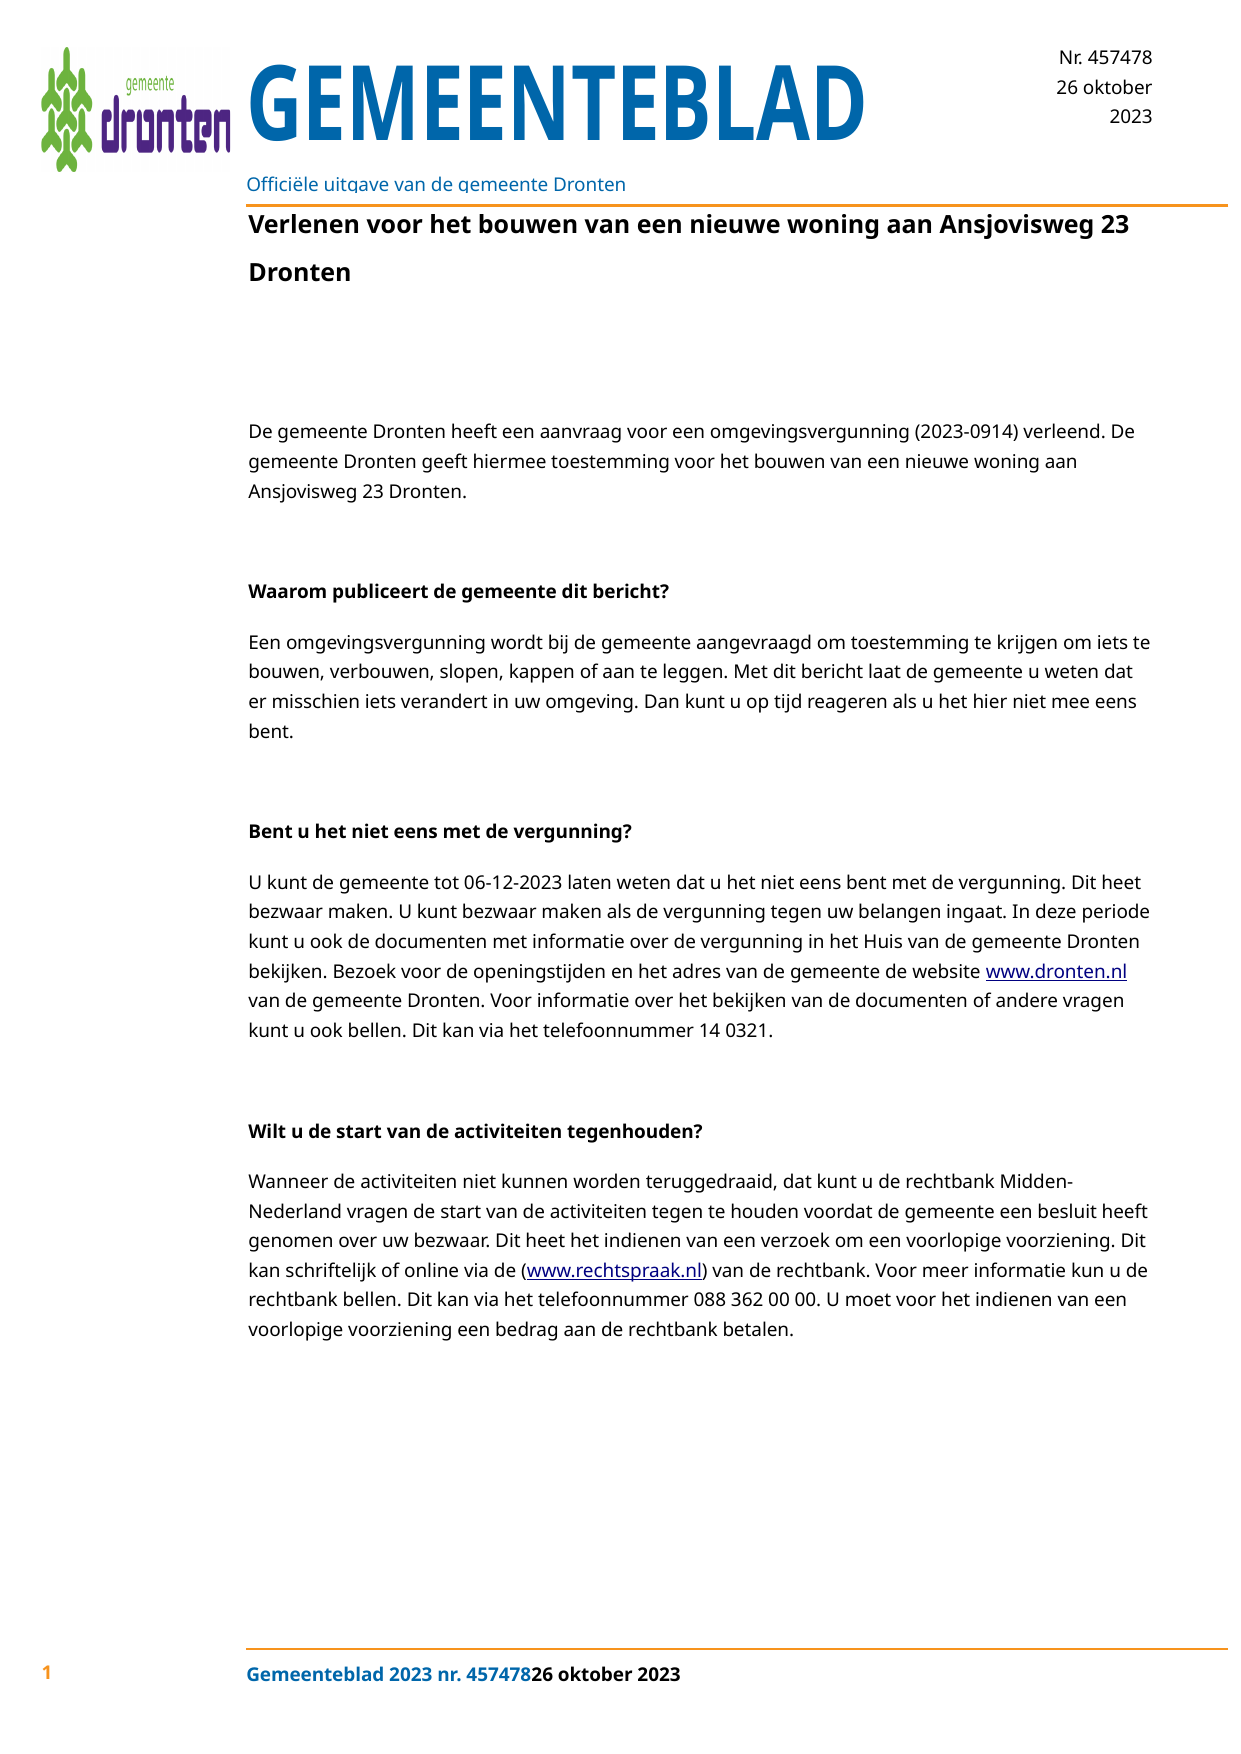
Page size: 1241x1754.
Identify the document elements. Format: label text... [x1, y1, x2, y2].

text Wilt u de start van de activiteiten tegenhouden? [248, 1118, 1152, 1144]
text De gemeente Dronten heeft een aanvraag voor een omgevingsvergunning (2023-0914) verleend. De gemeente Dronten geeft hiermee toestemming voor het bouwen van een nieuwe woning aan Ansjovisweg 23 Dronten. [248, 419, 1152, 504]
text Wanneer de activiteiten niet kunnen worden teruggedraaid, dat kunt u de rechtbank Midden-Nederland vragen de start van de activiteiten tegen te houden voordat de gemeente een besluit heeft genomen over uw bezwaar. Dit heet het indienen van een verzoek om een voorlopige voorziening. Dit kan schriftelijk of online via de (www.rechtspraak.nl) van de rechtbank. Voor meer informatie kun u de rechtbank bellen. Dit kan via het telefoonnummer 088 362 00 00. U moet voor het indienen van een voorlopige voorziening een bedrag aan de rechtbank betalen. [248, 1168, 1152, 1342]
text Een omgevingsvergunning wordt bij de gemeente aangevraagd om toestemming te krijgen om iets te bouwen, verbouwen, slopen, kappen of aan te leggen. Met dit bericht laat de gemeente u weten dat er misschien iets verandert in uw omgeving. Dan kunt u op tijd reageren als u het hier niet mee eens bent. [248, 629, 1152, 744]
picture [41, 47, 231, 172]
text Waarom publiceert de gemeente dit bericht? [248, 579, 1152, 604]
text Bent u het niet eens met de vergunning? [248, 819, 1152, 844]
text U kunt de gemeente tot 06-12-2023 laten weten dat u het niet eens bent met de vergunning. Dit heet bezwaar maken. U kunt bezwaar maken als de vergunning tegen uw belangen ingaat. In deze periode kunt u ook de documenten met informatie over de vergunning in het Huis van de gemeente Dronten bekijken. Bezoek voor de openingstijden en het adres van de gemeente de website www.dronten.nl van de gemeente Dronten. Voor informatie over het bekijken van de documenten of andere vragen kunt u ook bellen. Dit kan via het telefoonnummer 14 0321. [248, 869, 1152, 1043]
text Verlenen voor het bouwen van een nieuwe woning aan Ansjovisweg 23 Dronten [248, 207, 1152, 288]
